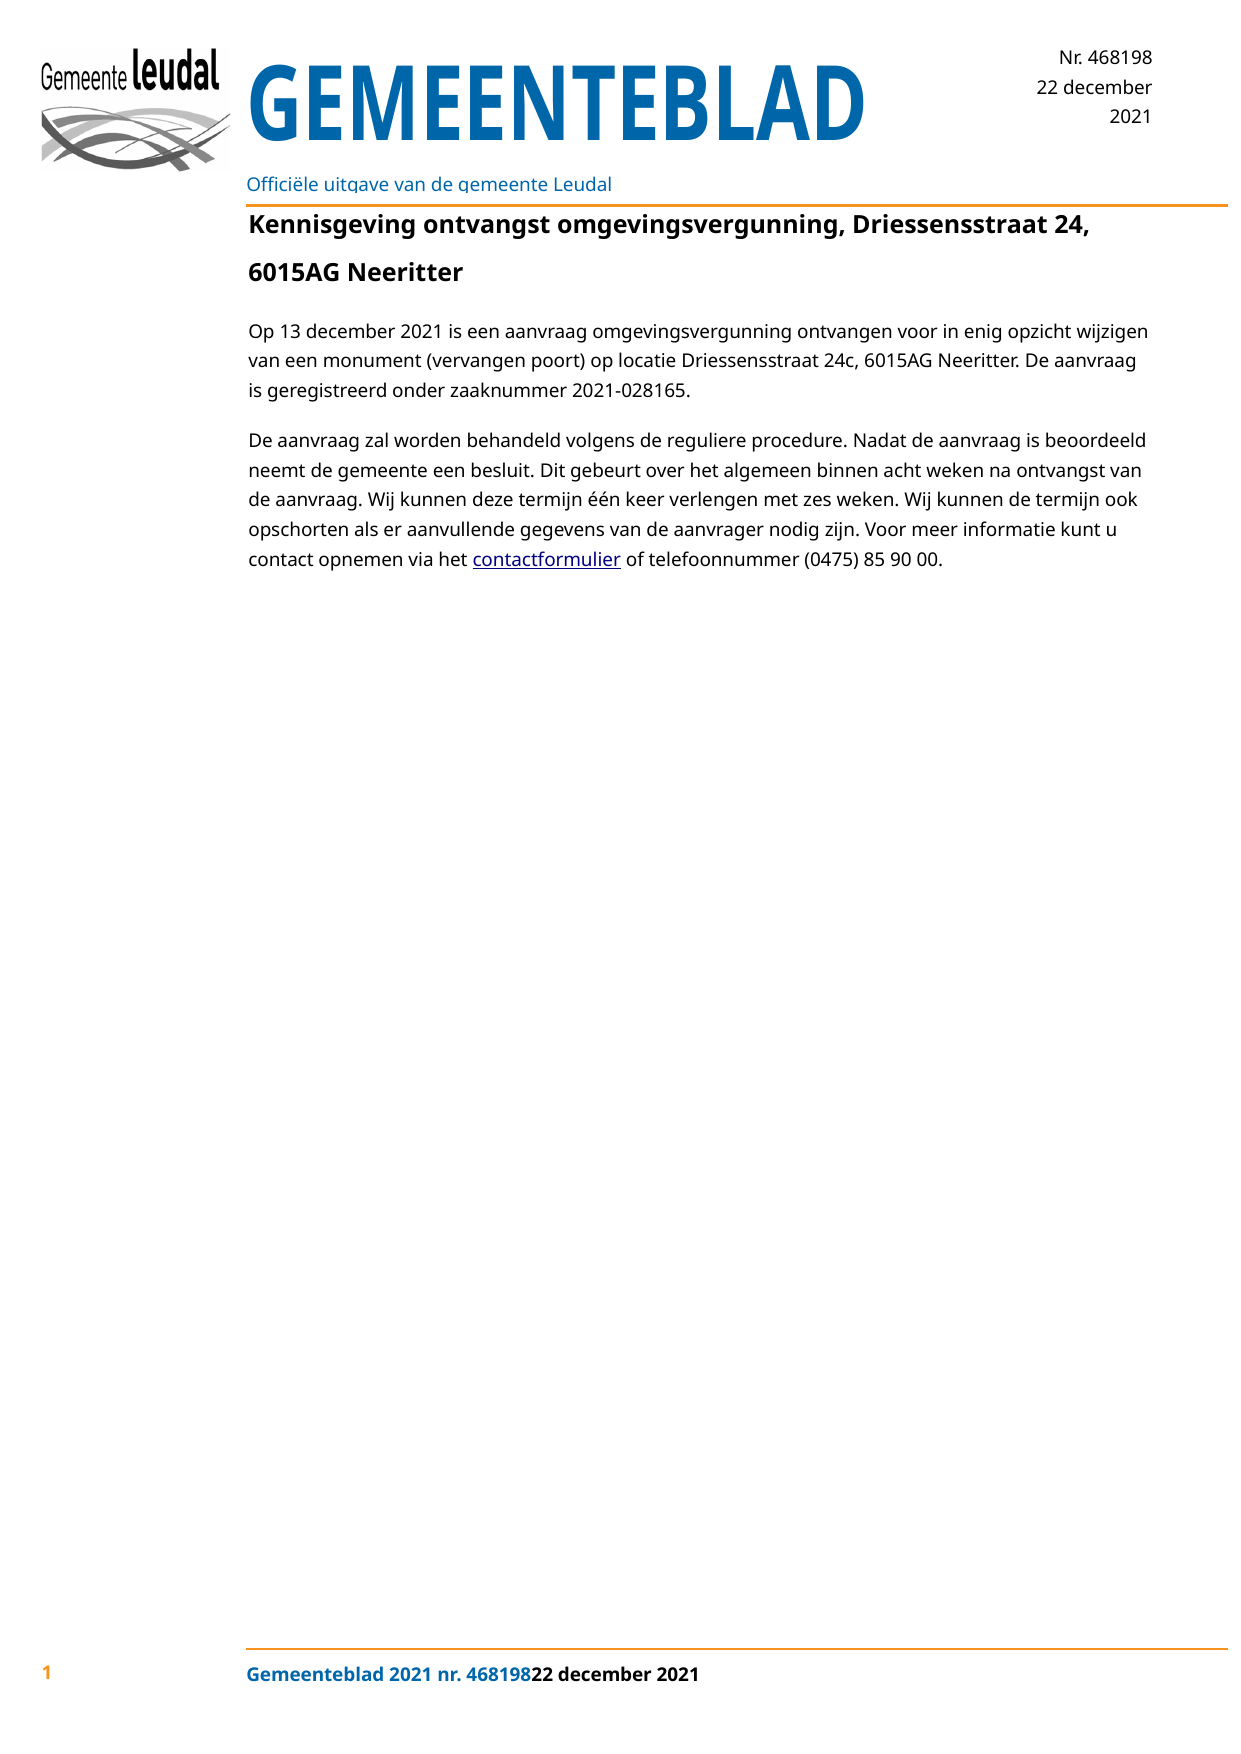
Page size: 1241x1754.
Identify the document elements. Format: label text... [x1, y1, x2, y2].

text Kennisgeving ontvangst omgevingsvergunning, Driessensstraat 24, 6015AG Neeritter [248, 207, 1152, 288]
text Op 13 december 2021 is een aanvraag omgevingsvergunning ontvangen voor in enig opzicht wijzigen van een monument (vervangen poort) op locatie Driessensstraat 24c, 6015AG Neeritter. De aanvraag is geregistreerd onder zaaknummer 2021-028165. [248, 318, 1152, 403]
picture [41, 47, 231, 172]
text De aanvraag zal worden behandeld volgens de reguliere procedure. Nadat de aanvraag is beoordeeld neemt de gemeente een besluit. Dit gebeurt over het algemeen binnen acht weken na ontvangst van de aanvraag. Wij kunnen deze termijn één keer verlengen met zes weken. Wij kunnen de termijn ook opschorten als er aanvullende gegevens van de aanvrager nodig zijn. Voor meer informatie kunt u contact opnemen via het contactformulier of telefoonnummer (0475) 85 90 00. [248, 427, 1152, 572]
